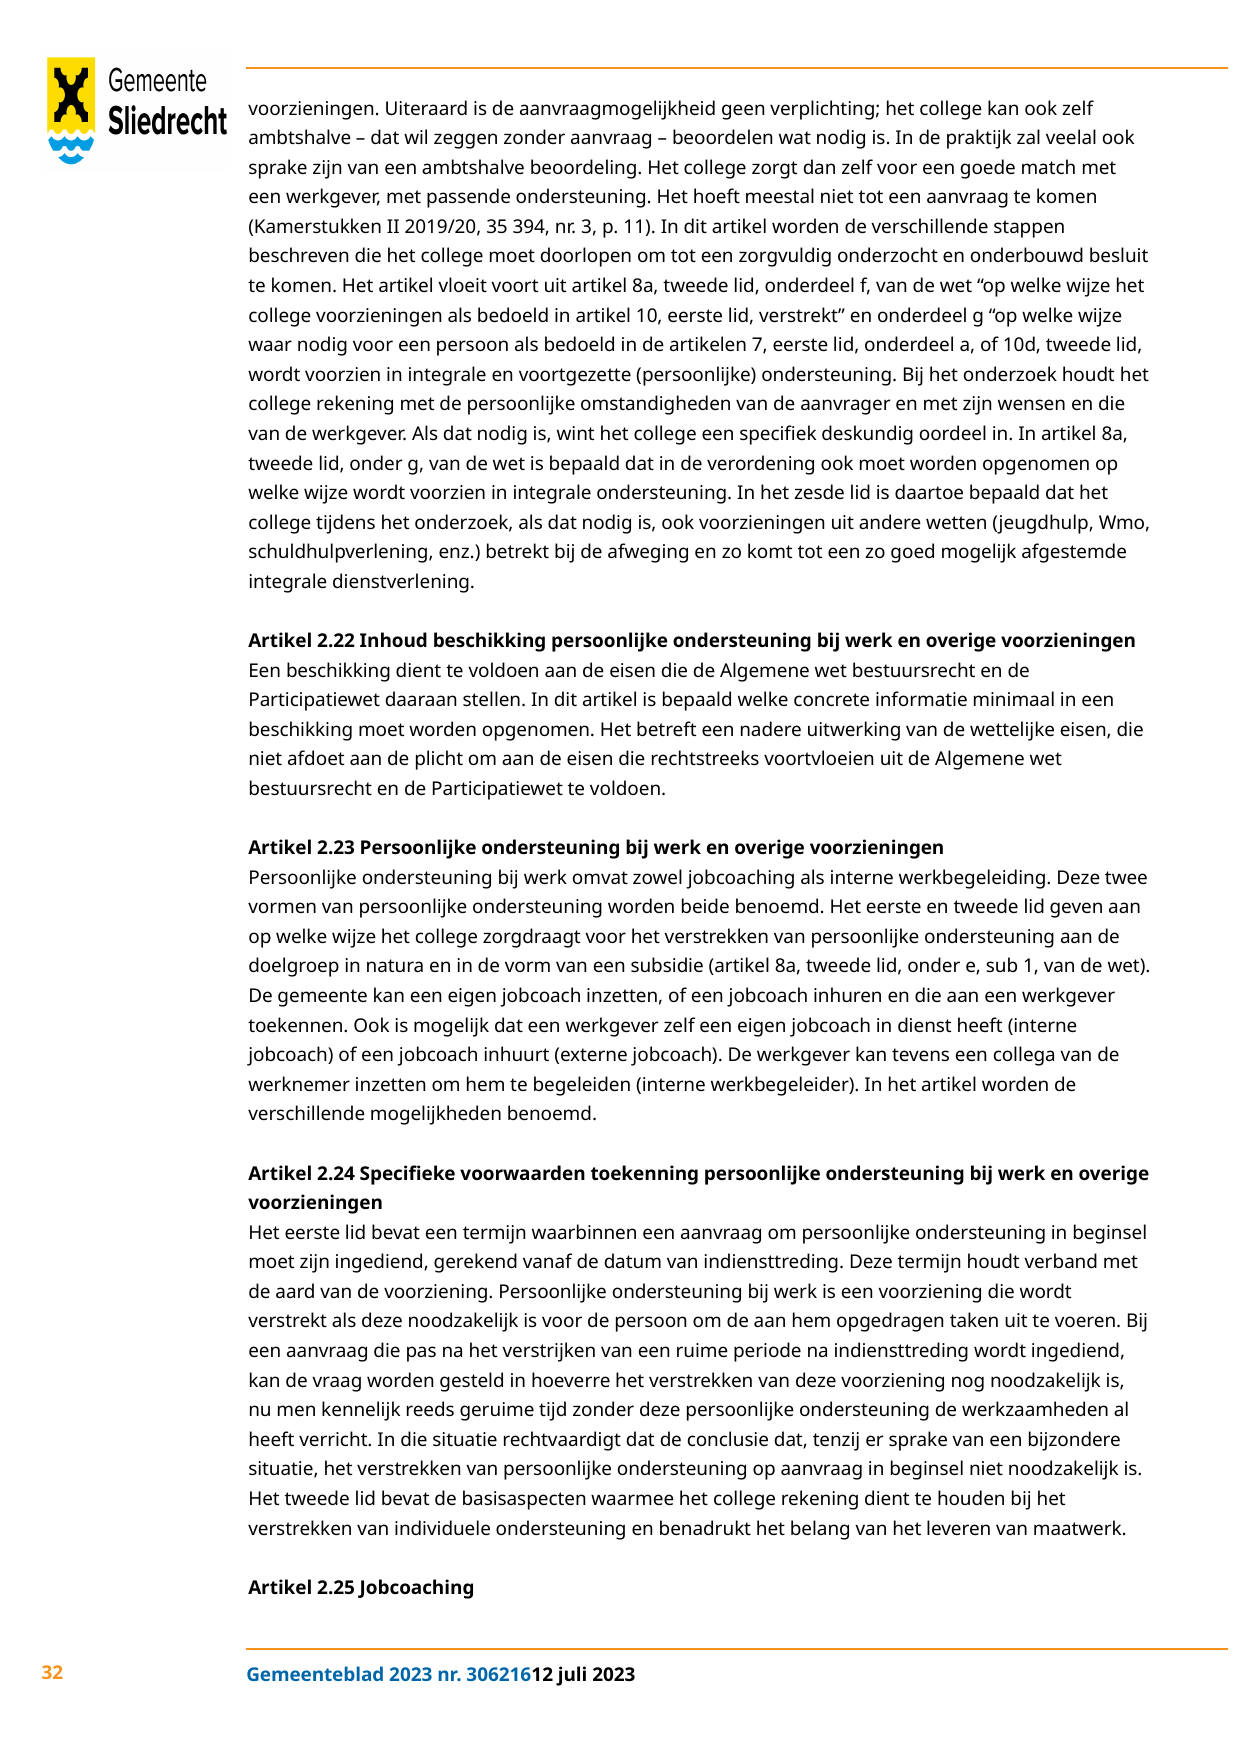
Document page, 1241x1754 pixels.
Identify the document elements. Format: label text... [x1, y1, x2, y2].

text Artikel 2.22 Inhoud beschikking persoonlijke ondersteuning bij werk en overige voorzieningen [248, 627, 1152, 653]
text Artikel 2.23 Persoonlijke ondersteuning bij werk en overige voorzieningen [248, 834, 1152, 860]
picture [41, 47, 231, 172]
text Artikel 2.25 Jobcoaching [248, 1574, 1152, 1600]
text Het eerste lid bevat een termijn waarbinnen een aanvraag om persoonlijke ondersteuning in beginsel moet zijn ingediend, gerekend vanaf de datum van indiensttreding. Deze termijn houdt verband met de aard van de voorziening. Persoonlijke ondersteuning bij werk is een voorziening die wordt verstrekt als deze noodzakelijk is voor de persoon om de aan hem opgedragen taken uit te voeren. Bij een aanvraag die pas na het verstrijken van een ruime periode na indiensttreding wordt ingediend, kan de vraag worden gesteld in hoeverre het verstrekken van deze voorziening nog noodzakelijk is, nu men kennelijk reeds geruime tijd zonder deze persoonlijke ondersteuning de werkzaamheden al heeft verricht. In die situatie rechtvaardigt dat de conclusie dat, tenzij er sprake van een bijzondere situatie, het verstrekken van persoonlijke ondersteuning op aanvraag in beginsel niet noodzakelijk is. Het tweede lid bevat de basisaspecten waarmee het college rekening dient te houden bij het verstrekken van individuele ondersteuning en benadrukt het belang van het leveren van maatwerk. [248, 1219, 1152, 1541]
text Artikel 2.24 Specifieke voorwaarden toekenning persoonlijke ondersteuning bij werk en overige voorzieningen [248, 1160, 1152, 1215]
text Een beschikking dient te voldoen aan de eisen die de Algemene wet bestuursrecht en de Participatiewet daaraan stellen. In dit artikel is bepaald welke concrete informatie minimaal in een beschikking moet worden opgenomen. Het betreft een nadere uitwerking van de wettelijke eisen, die niet afdoet aan de plicht om aan de eisen die rechtstreeks voortvloeien uit de Algemene wet bestuursrecht en de Participatiewet te voldoen. [248, 657, 1152, 801]
text Persoonlijke ondersteuning bij werk omvat zowel jobcoaching als interne werkbegeleiding. Deze twee vormen van persoonlijke ondersteuning worden beide benoemd. Het eerste en tweede lid geven aan op welke wijze het college zorgdraagt voor het verstrekken van persoonlijke ondersteuning aan de doelgroep in natura en in de vorm van een subsidie (artikel 8a, tweede lid, onder e, sub 1, van de wet). De gemeente kan een eigen jobcoach inzetten, of een jobcoach inhuren en die aan een werkgever toekennen. Ook is mogelijk dat een werkgever zelf een eigen jobcoach in dienst heeft (interne jobcoach) of een jobcoach inhuurt (externe jobcoach). De werkgever kan tevens een collega van de werknemer inzetten om hem te begeleiden (interne werkbegeleider). In het artikel worden de verschillende mogelijkheden benoemd. [248, 864, 1152, 1126]
text voorzieningen. Uiteraard is de aanvraagmogelijkheid geen verplichting; het college kan ook zelf ambtshalve – dat wil zeggen zonder aanvraag – beoordelen wat nodig is. In de praktijk zal veelal ook sprake zijn van een ambtshalve beoordeling. Het college zorgt dan zelf voor een goede match met een werkgever, met passende ondersteuning. Het hoeft meestal niet tot een aanvraag te komen (Kamerstukken II 2019/20, 35 394, nr. 3, p. 11). In dit artikel worden de verschillende stappen beschreven die het college moet doorlopen om tot een zorgvuldig onderzocht en onderbouwd besluit te komen. Het artikel vloeit voort uit artikel 8a, tweede lid, onderdeel f, van de wet “op welke wijze het college voorzieningen als bedoeld in artikel 10, eerste lid, verstrekt” en onderdeel g “op welke wijze waar nodig voor een persoon als bedoeld in de artikelen 7, eerste lid, onderdeel a, of 10d, tweede lid, wordt voorzien in integrale en voortgezette (persoonlijke) ondersteuning. Bij het onderzoek houdt het college rekening met de persoonlijke omstandigheden van de aanvrager en met zijn wensen en die van de werkgever. Als dat nodig is, wint het college een specifiek deskundig oordeel in. In artikel 8a, tweede lid, onder g, van de wet is bepaald dat in de verordening ook moet worden opgenomen op welke wijze wordt voorzien in integrale ondersteuning. In het zesde lid is daartoe bepaald dat het college tijdens het onderzoek, als dat nodig is, ook voorzieningen uit andere wetten (jeugdhulp, Wmo, schuldhulpverlening, enz.) betrekt bij de afweging en zo komt tot een zo goed mogelijk afgestemde integrale dienstverlening. [248, 95, 1152, 594]
